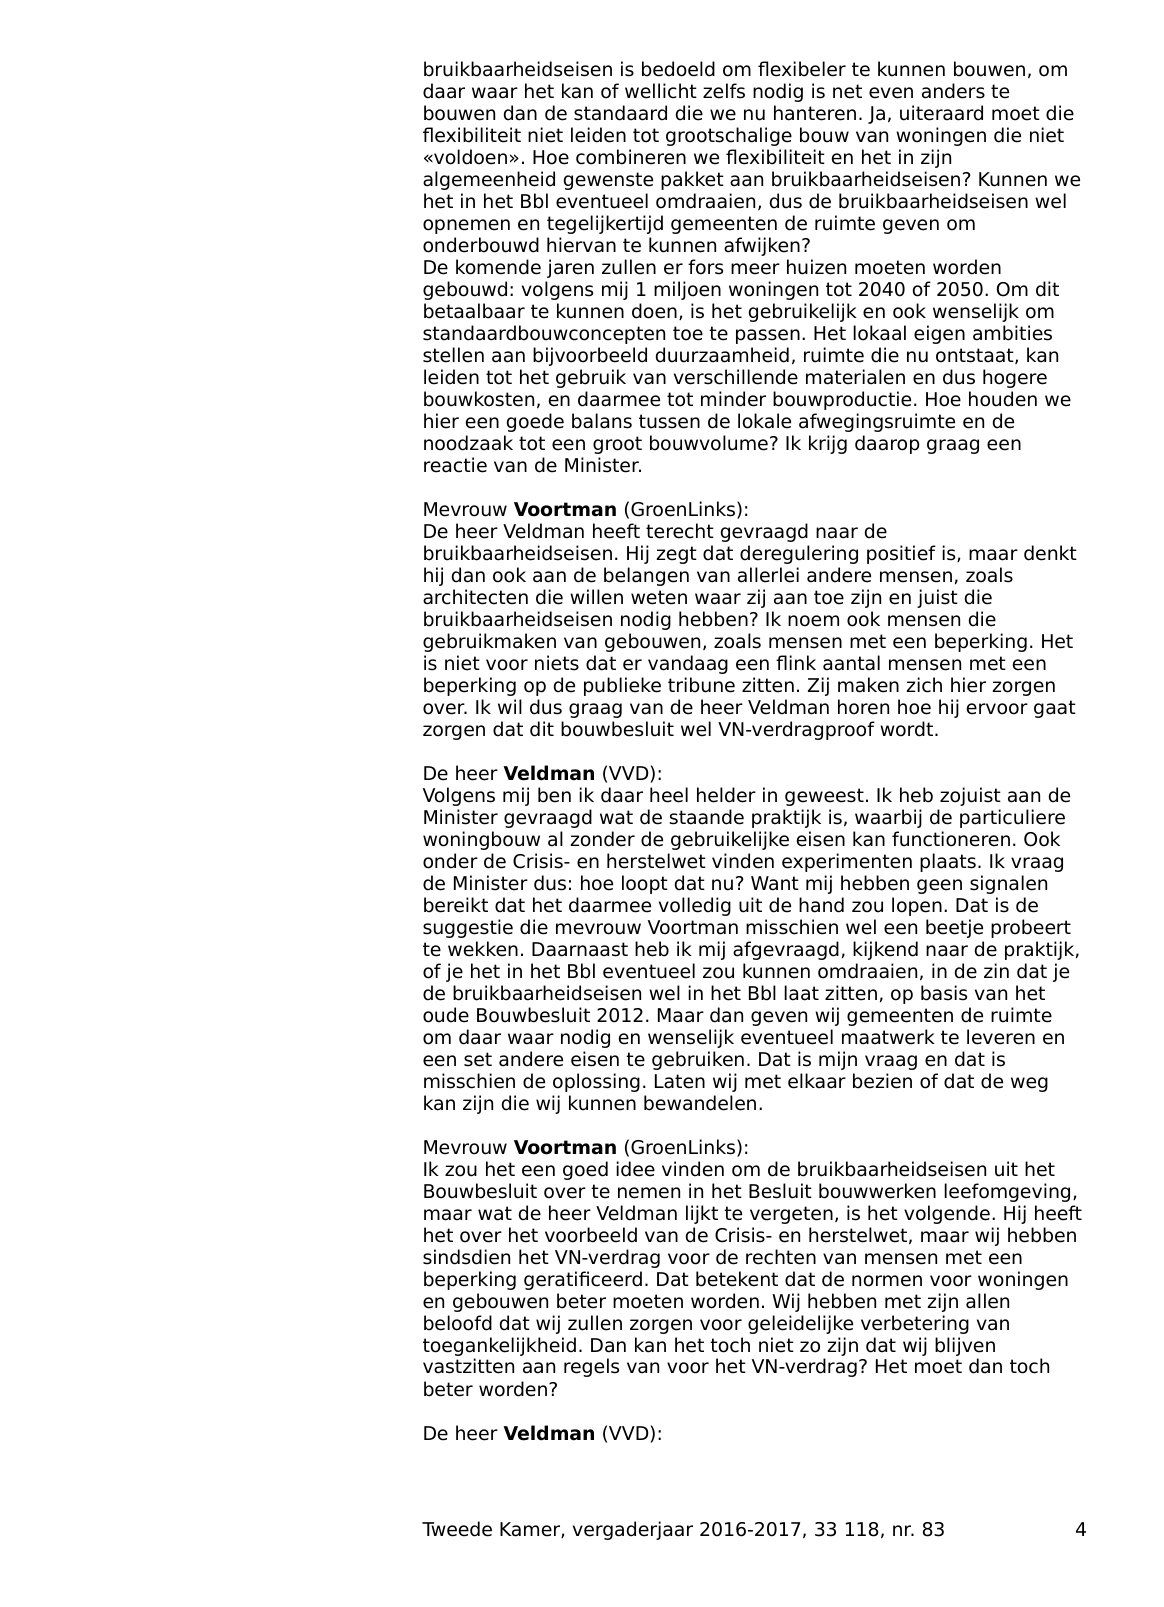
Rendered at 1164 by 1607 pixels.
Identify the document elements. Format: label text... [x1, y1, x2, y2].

text De heer Veldman heeft terecht gevraagd naar de bruikbaarheidseisen. Hij zegt dat deregulering positief is, maar denkt hij dan ook aan de belangen van allerlei andere mensen, zoals architecten die willen weten waar zij aan toe zijn en juist die bruikbaarheidseisen nodig hebben? Ik noem ook mensen die gebruikmaken van gebouwen, zoals mensen met een beperking. Het is niet voor niets dat er vandaag een flink aantal mensen met een beperking op de publieke tribune zitten. Zij maken zich hier zorgen over. Ik wil dus graag van de heer Veldman horen hoe hij ervoor gaat zorgen dat dit bouwbesluit wel VN-verdragproof wordt. [422, 521, 1087, 741]
text Ik zou het een goed idee vinden om de bruikbaarheidseisen uit het Bouwbesluit over te nemen in het Besluit bouwwerken leefomgeving, maar wat de heer Veldman lijkt te vergeten, is het volgende. Hij heeft het over het voorbeeld van de Crisis- en herstelwet, maar wij hebben sindsdien het VN-verdrag voor de rechten van mensen met een beperking geratificeerd. Dat betekent dat de normen voor woningen en gebouwen beter moeten worden. Wij hebben met zijn allen beloofd dat wij zullen zorgen voor geleidelijke verbetering van toegankelijkheid. Dan kan het toch niet zo zijn dat wij blijven vastzitten aan regels van voor het VN-verdrag? Het moet dan toch beter worden? [422, 1159, 1087, 1400]
text Mevrouw Voortman (GroenLinks): [422, 1137, 1087, 1159]
text De heer Veldman (VVD): [422, 763, 1087, 785]
text Mevrouw Voortman (GroenLinks): [422, 499, 1087, 521]
text De komende jaren zullen er fors meer huizen moeten worden gebouwd: volgens mij 1 miljoen woningen tot 2040 of 2050. Om dit betaalbaar te kunnen doen, is het gebruikelijk en ook wenselijk om standaardbouwconcepten toe te passen. Het lokaal eigen ambities stellen aan bijvoorbeeld duurzaamheid, ruimte die nu ontstaat, kan leiden tot het gebruik van verschillende materialen en dus hogere bouwkosten, en daarmee tot minder bouwproductie. Hoe houden we hier een goede balans tussen de lokale afwegingsruimte en de noodzaak tot een groot bouwvolume? Ik krijg daarop graag een reactie van de Minister. [422, 257, 1087, 477]
text De heer Veldman (VVD): [422, 1423, 1087, 1444]
text Volgens mij ben ik daar heel helder in geweest. Ik heb zojuist aan de Minister gevraagd wat de staande praktijk is, waarbij de particuliere woningbouw al zonder de gebruikelijke eisen kan functioneren. Ook onder de Crisis- en herstelwet vinden experimenten plaats. Ik vraag de Minister dus: hoe loopt dat nu? Want mij hebben geen signalen bereikt dat het daarmee volledig uit de hand zou lopen. Dat is de suggestie die mevrouw Voortman misschien wel een beetje probeert te wekken. Daarnaast heb ik mij afgevraagd, kijkend naar de praktijk, of je het in het Bbl eventueel zou kunnen omdraaien, in de zin dat je de bruikbaarheidseisen wel in het Bbl laat zitten, op basis van het oude Bouwbesluit 2012. Maar dan geven wij gemeenten de ruimte om daar waar nodig en wenselijk eventueel maatwerk te leveren en een set andere eisen te gebruiken. Dat is mijn vraag en dat is misschien de oplossing. Laten wij met elkaar bezien of dat de weg kan zijn die wij kunnen bewandelen. [422, 785, 1087, 1114]
text bruikbaarheidseisen is bedoeld om flexibeler te kunnen bouwen, om daar waar het kan of wellicht zelfs nodig is net even anders te bouwen dan de standaard die we nu hanteren. Ja, uiteraard moet die flexibiliteit niet leiden tot grootschalige bouw van woningen die niet «voldoen». Hoe combineren we flexibiliteit en het in zijn algemeenheid gewenste pakket aan bruikbaarheidseisen? Kunnen we het in het Bbl eventueel omdraaien, dus de bruikbaarheidseisen wel opnemen en tegelijkertijd gemeenten de ruimte geven om onderbouwd hiervan te kunnen afwijken? [422, 59, 1087, 257]
